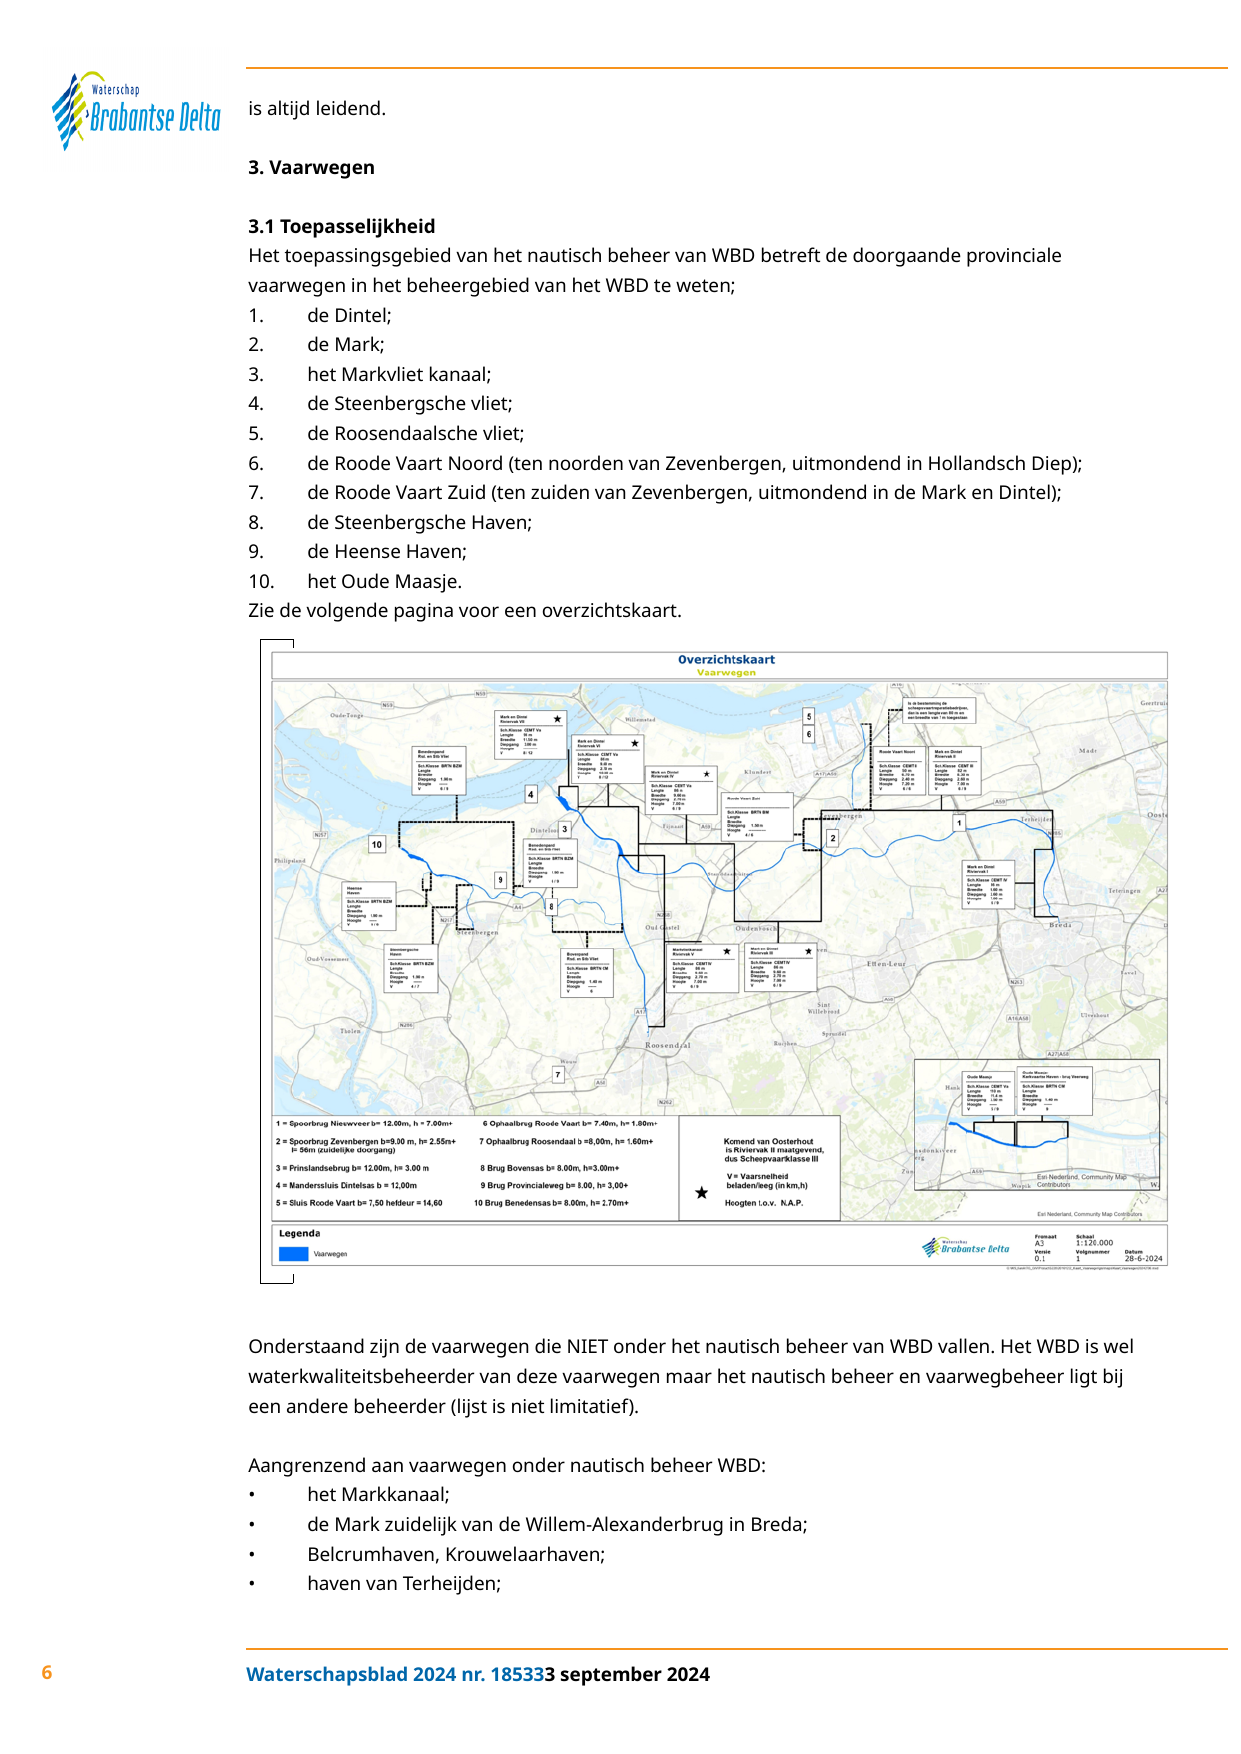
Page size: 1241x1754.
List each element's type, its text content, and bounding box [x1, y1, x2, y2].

list de Steenbergsche Haven; [248, 509, 1152, 535]
list de Roosendaalsche vliet; [248, 420, 1152, 446]
picture [41, 47, 231, 172]
list de Mark; [248, 331, 1152, 357]
list de Roode Vaart Zuid (ten zuiden van Zevenbergen, uitmondend in de Mark en Dintel); [248, 479, 1152, 505]
list de Heense Haven; [248, 538, 1152, 564]
list het Markvliet kanaal; [248, 361, 1152, 387]
list de Dintel; [248, 302, 1152, 328]
list de Steenbergsche vliet; [248, 391, 1152, 416]
text is altijd leidend. [248, 95, 1152, 121]
text Het toepassingsgebied van het nautisch beheer van WBD betreft de doorgaande provinciale vaarwegen in het beheergebied van het WBD te weten; [248, 243, 1152, 298]
list de Mark zuidelijk van de Willem-Alexanderbrug in Breda; [248, 1511, 1152, 1537]
list haven van Terheijden; [248, 1570, 1152, 1596]
list de Roode Vaart Noord (ten noorden van Zevenbergen, uitmondend in Hollandsch Diep); [248, 450, 1152, 476]
list het Oude Maasje. [248, 568, 1152, 594]
text 3.1 Toepasselijkheid [248, 213, 1152, 239]
text Aangrenzend aan vaarwegen onder nautisch beheer WBD: [248, 1452, 1152, 1478]
text 3. Vaarwegen [248, 154, 1152, 180]
list Belcrumhaven, Krouwelaarhaven; [248, 1541, 1152, 1567]
list het Markkanaal; [248, 1482, 1152, 1507]
text Zie de volgende pagina voor een overzichtskaart. [248, 598, 1152, 623]
text Onderstaand zijn de vaarwegen die NIET onder het nautisch beheer van WBD vallen. Het WBD is wel waterkwaliteitsbeheerder van deze vaarwegen maar het nautisch beheer en vaarwegbeheer ligt bij een andere beheerder (lijst is niet limitatief). [248, 1334, 1152, 1419]
picture [268, 648, 1173, 1274]
